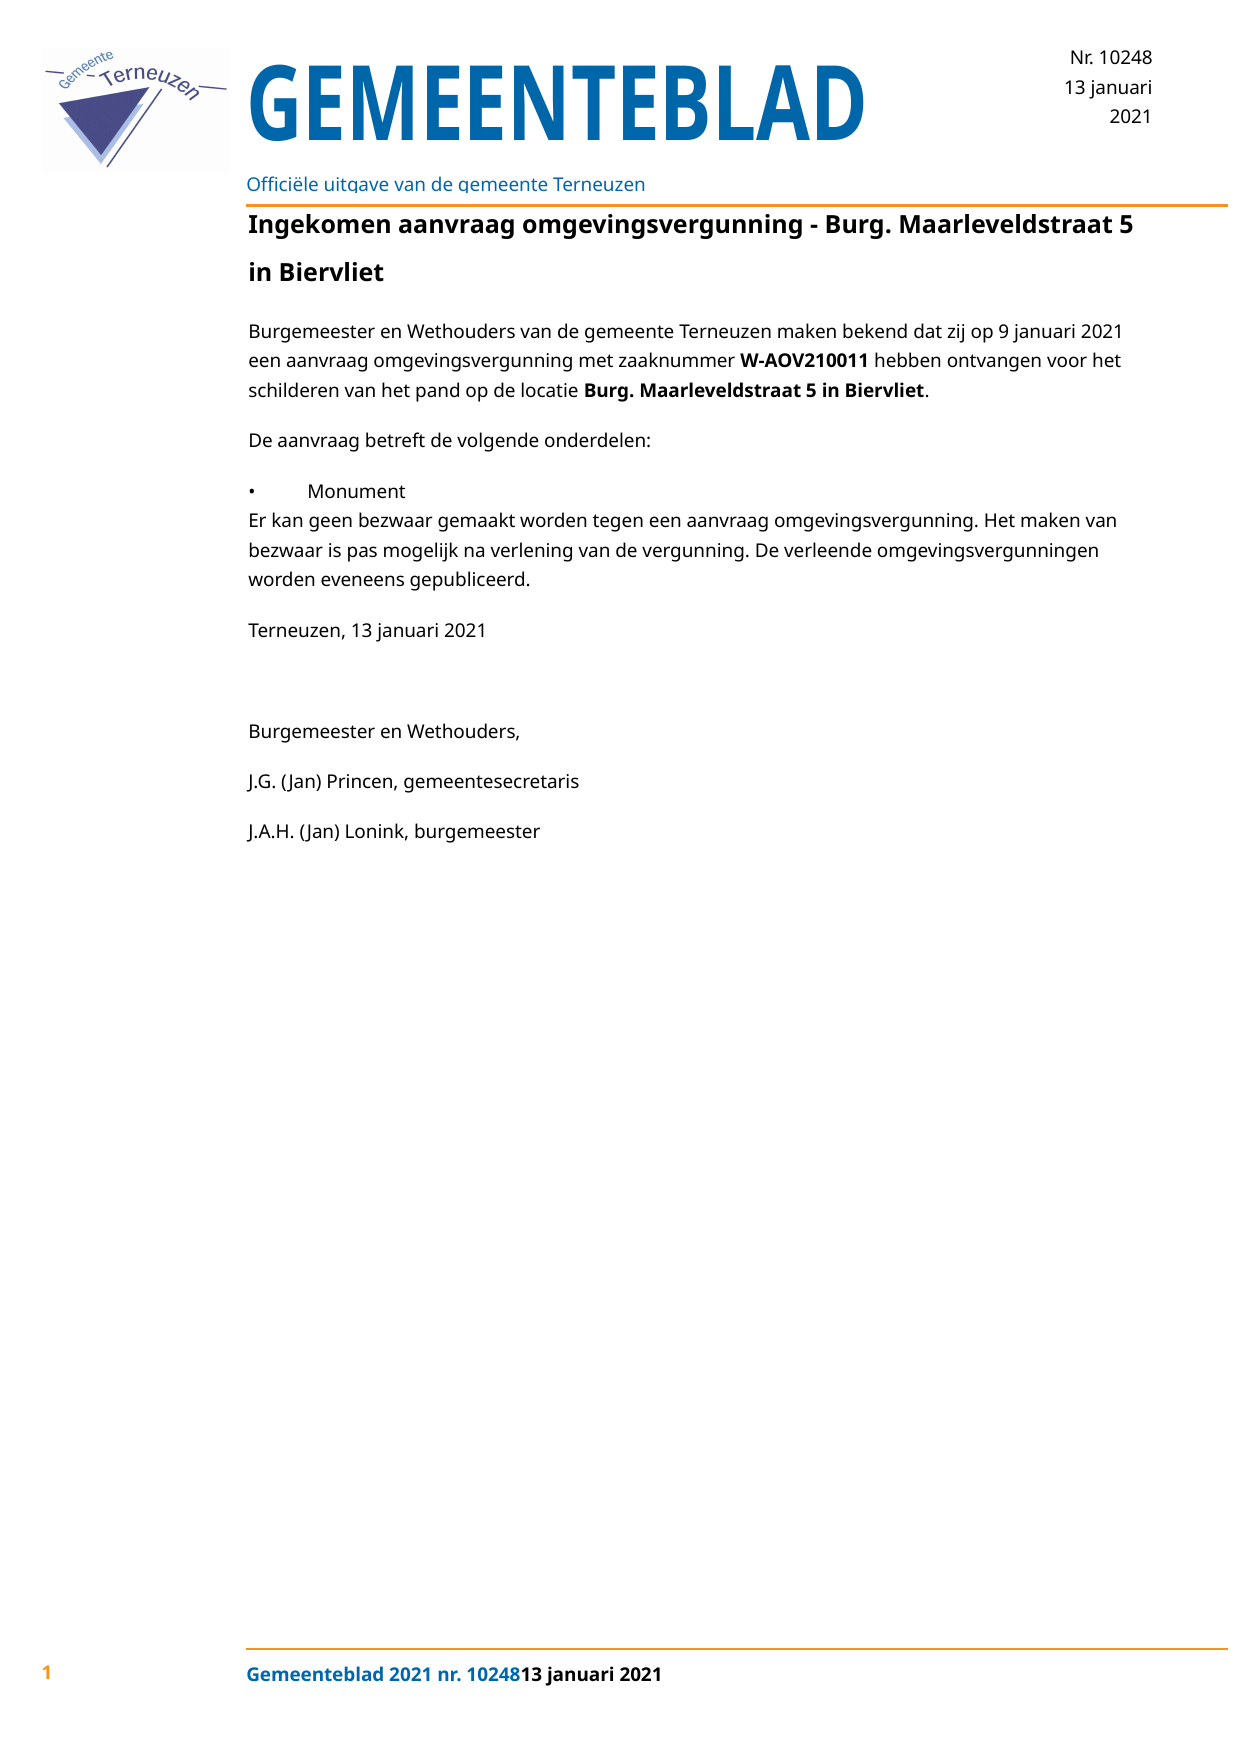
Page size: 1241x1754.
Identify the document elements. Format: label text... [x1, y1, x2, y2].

list Monument [248, 478, 1152, 504]
text Burgemeester en Wethouders, [248, 718, 1152, 744]
text De aanvraag betreft de volgende onderdelen: [248, 427, 1152, 453]
text Ingekomen aanvraag omgevingsvergunning - Burg. Maarleveldstraat 5 in Biervliet [248, 207, 1152, 288]
text Er kan geen bezwaar gemaakt worden tegen een aanvraag omgevingsvergunning. Het maken van bezwaar is pas mogelijk na verlening van de vergunning. De verleende omgevingsvergunningen worden eveneens gepubliceerd. [248, 507, 1152, 592]
text J.G. (Jan) Princen, gemeentesecretaris [248, 768, 1152, 794]
picture [41, 47, 231, 172]
text Terneuzen, 13 januari 2021 [248, 617, 1152, 643]
text J.A.H. (Jan) Lonink, burgemeester [248, 819, 1152, 844]
text Burgemeester en Wethouders van de gemeente Terneuzen maken bekend dat zij op 9 januari 2021 een aanvraag omgevingsvergunning met zaaknummer W-AOV210011 hebben ontvangen voor het schilderen van het pand op de locatie Burg. Maarleveldstraat 5 in Biervliet. [248, 318, 1152, 403]
